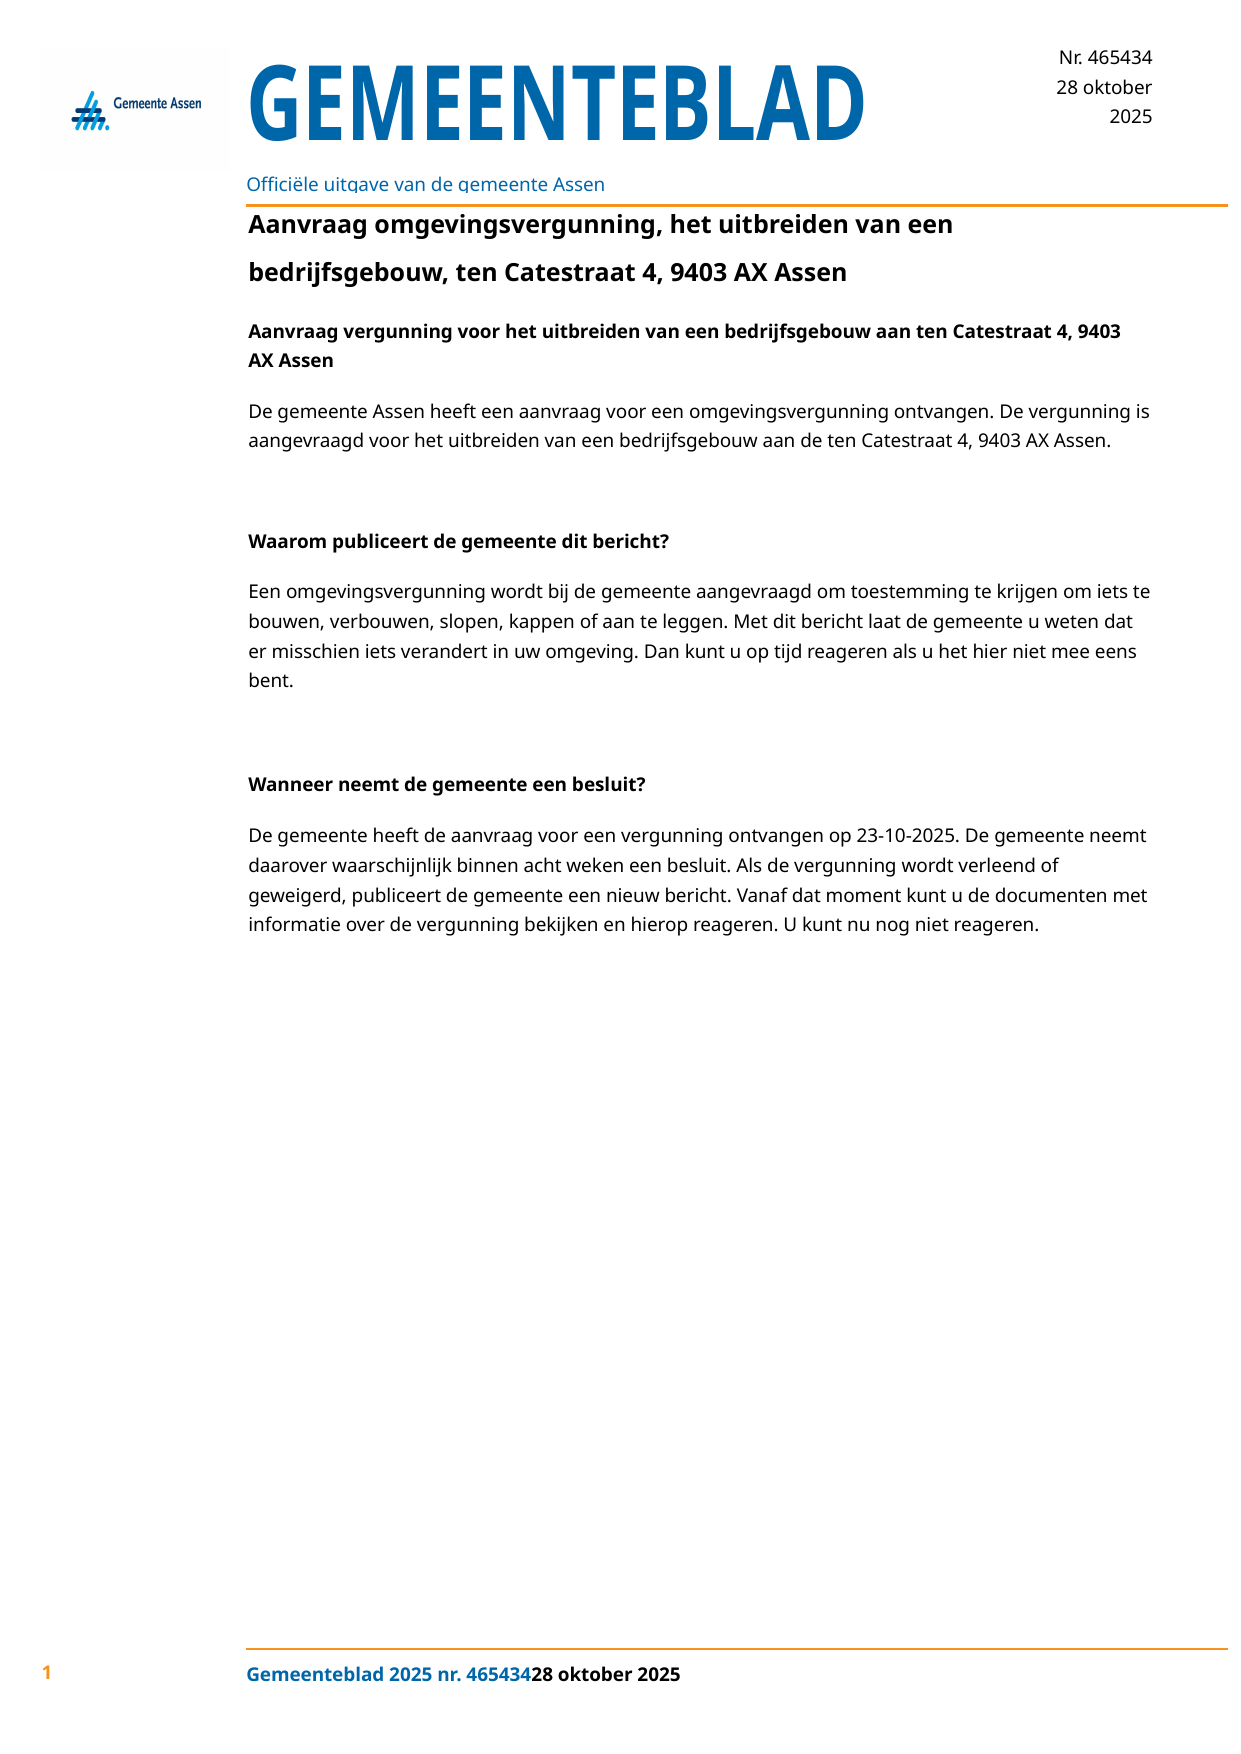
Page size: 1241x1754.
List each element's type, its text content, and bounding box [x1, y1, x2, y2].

text Een omgevingsvergunning wordt bij de gemeente aangevraagd om toestemming te krijgen om iets te bouwen, verbouwen, slopen, kappen of aan te leggen. Met dit bericht laat de gemeente u weten dat er misschien iets verandert in uw omgeving. Dan kunt u op tijd reageren als u het hier niet mee eens bent. [248, 579, 1152, 693]
text Aanvraag vergunning voor het uitbreiden van een bedrijfsgebouw aan ten Catestraat 4, 9403 AX Assen [248, 318, 1152, 373]
text De gemeente heeft de aanvraag voor een vergunning ontvangen op 23-10-2025. De gemeente neemt daarover waarschijnlijk binnen acht weken een besluit. Als de vergunning wordt verleend of geweigerd, publiceert de gemeente een nieuw bericht. Vanaf dat moment kunt u de documenten met informatie over de vergunning bekijken en hierop reageren. U kunt nu nog niet reageren. [248, 823, 1152, 937]
text Waarom publiceert de gemeente dit bericht? [248, 528, 1152, 554]
text De gemeente Assen heeft een aanvraag voor een omgevingsvergunning ontvangen. De vergunning is aangevraagd voor het uitbreiden van een bedrijfsgebouw aan de ten Catestraat 4, 9403 AX Assen. [248, 398, 1152, 453]
text Aanvraag omgevingsvergunning, het uitbreiden van een bedrijfsgebouw, ten Catestraat 4, 9403 AX Assen [248, 207, 1152, 288]
picture [41, 47, 231, 172]
text ﻿Wanneer neemt de gemeente een besluit? [248, 768, 1152, 797]
